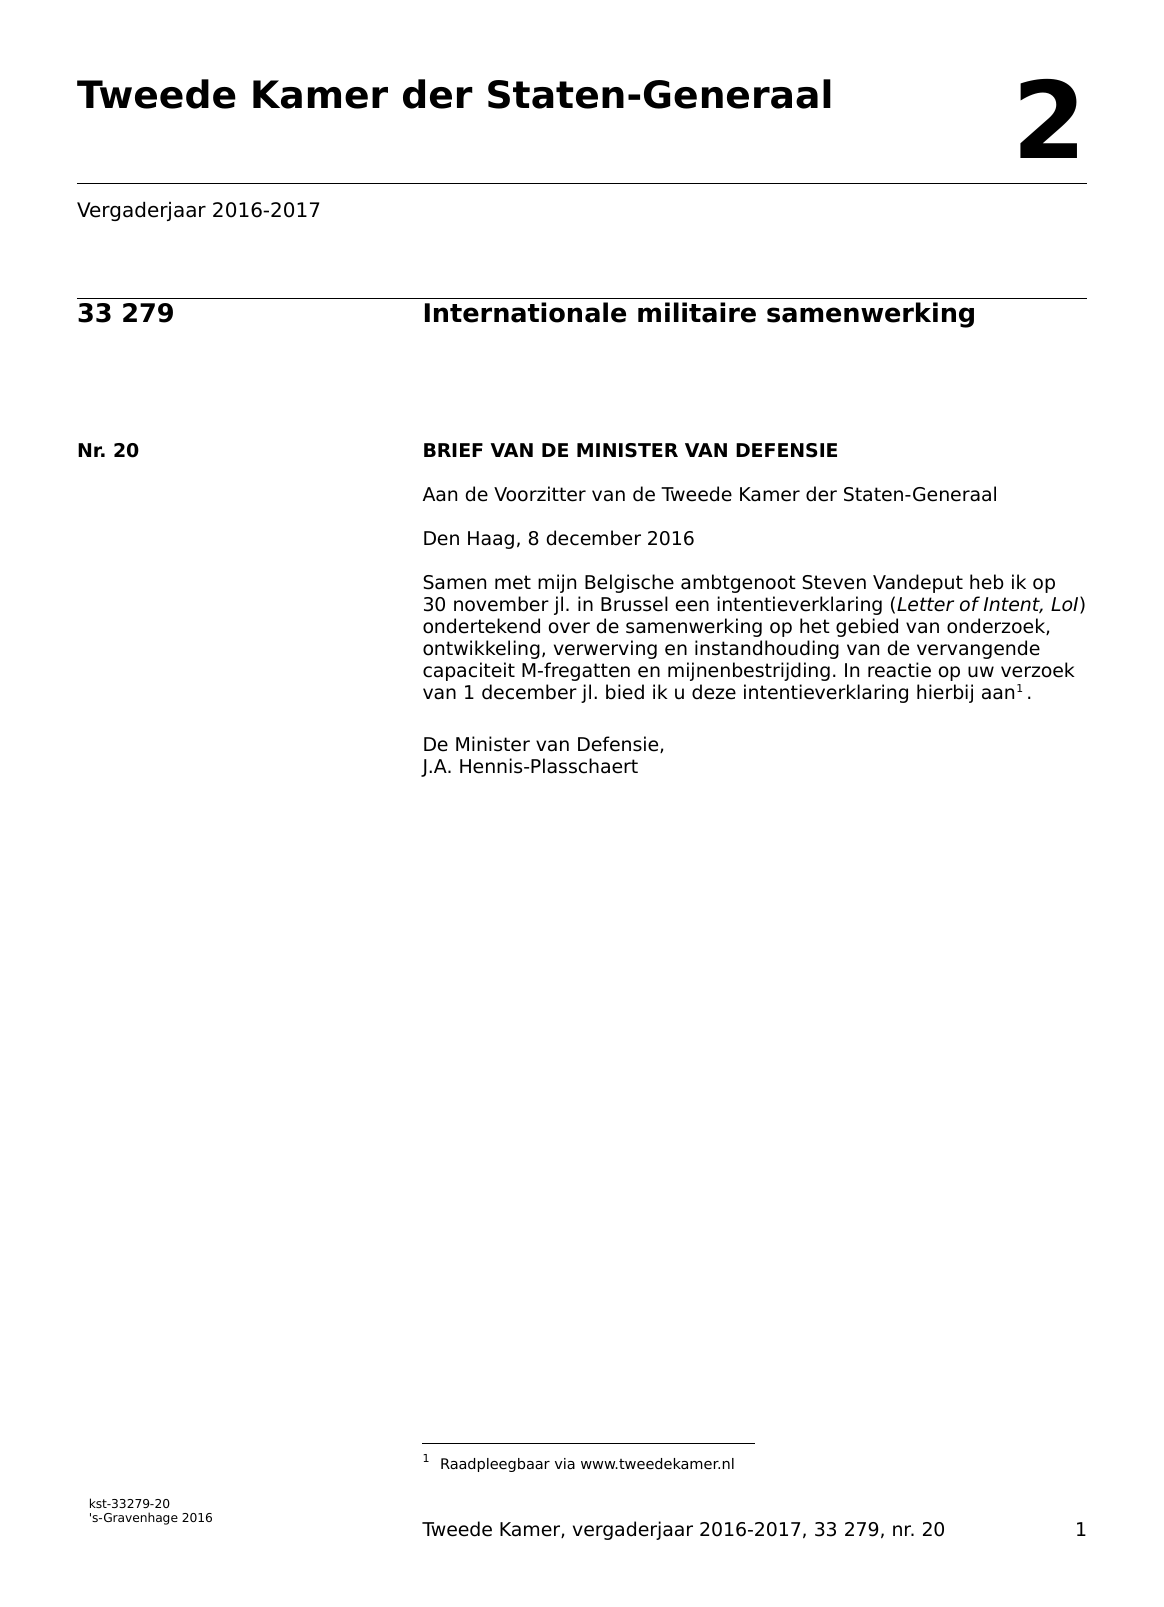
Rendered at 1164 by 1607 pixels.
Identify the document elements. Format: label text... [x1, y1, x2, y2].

text Aan de Voorzitter van de Tweede Kamer der Staten-Generaal [422, 484, 1087, 506]
table_header Tweede Kamer der Staten-Generaal [77, 59, 886, 183]
text De Minister van Defensie, J.A. Hennis-Plasschaert [422, 734, 1087, 778]
subtitle Nr. 20 BRIEF VAN DE MINISTER VAN DEFENSIE [77, 440, 1087, 462]
text Den Haag, 8 december 2016 [422, 528, 1087, 550]
text kst-33279-20 [88, 1497, 323, 1511]
table_cell Vergaderjaar 2016-2017 [77, 184, 1087, 298]
text Raadpleegbaar via www.tweedekamer.nl [422, 1452, 1087, 1474]
subtitle 33 279 Internationale militaire samenwerking [77, 299, 1087, 329]
text 's-Gravenhage 2016 [88, 1511, 323, 1525]
text Samen met mijn Belgische ambtgenoot Steven Vandeput heb ik op 30 november jl. in Brussel een intentieverklaring (Letter of Intent, LoI) ondertekend over de samenwerking op het gebied van onderzoek, ontwikkeling, verwerving en instandhouding van de vervangende capaciteit M-fregatten en mijnenbestrijding. In reactie op uw verzoek van 1 december jl. bied ik u deze intentieverklaring hierbij aan. [422, 572, 1087, 704]
table_header 2 [886, 59, 1087, 183]
